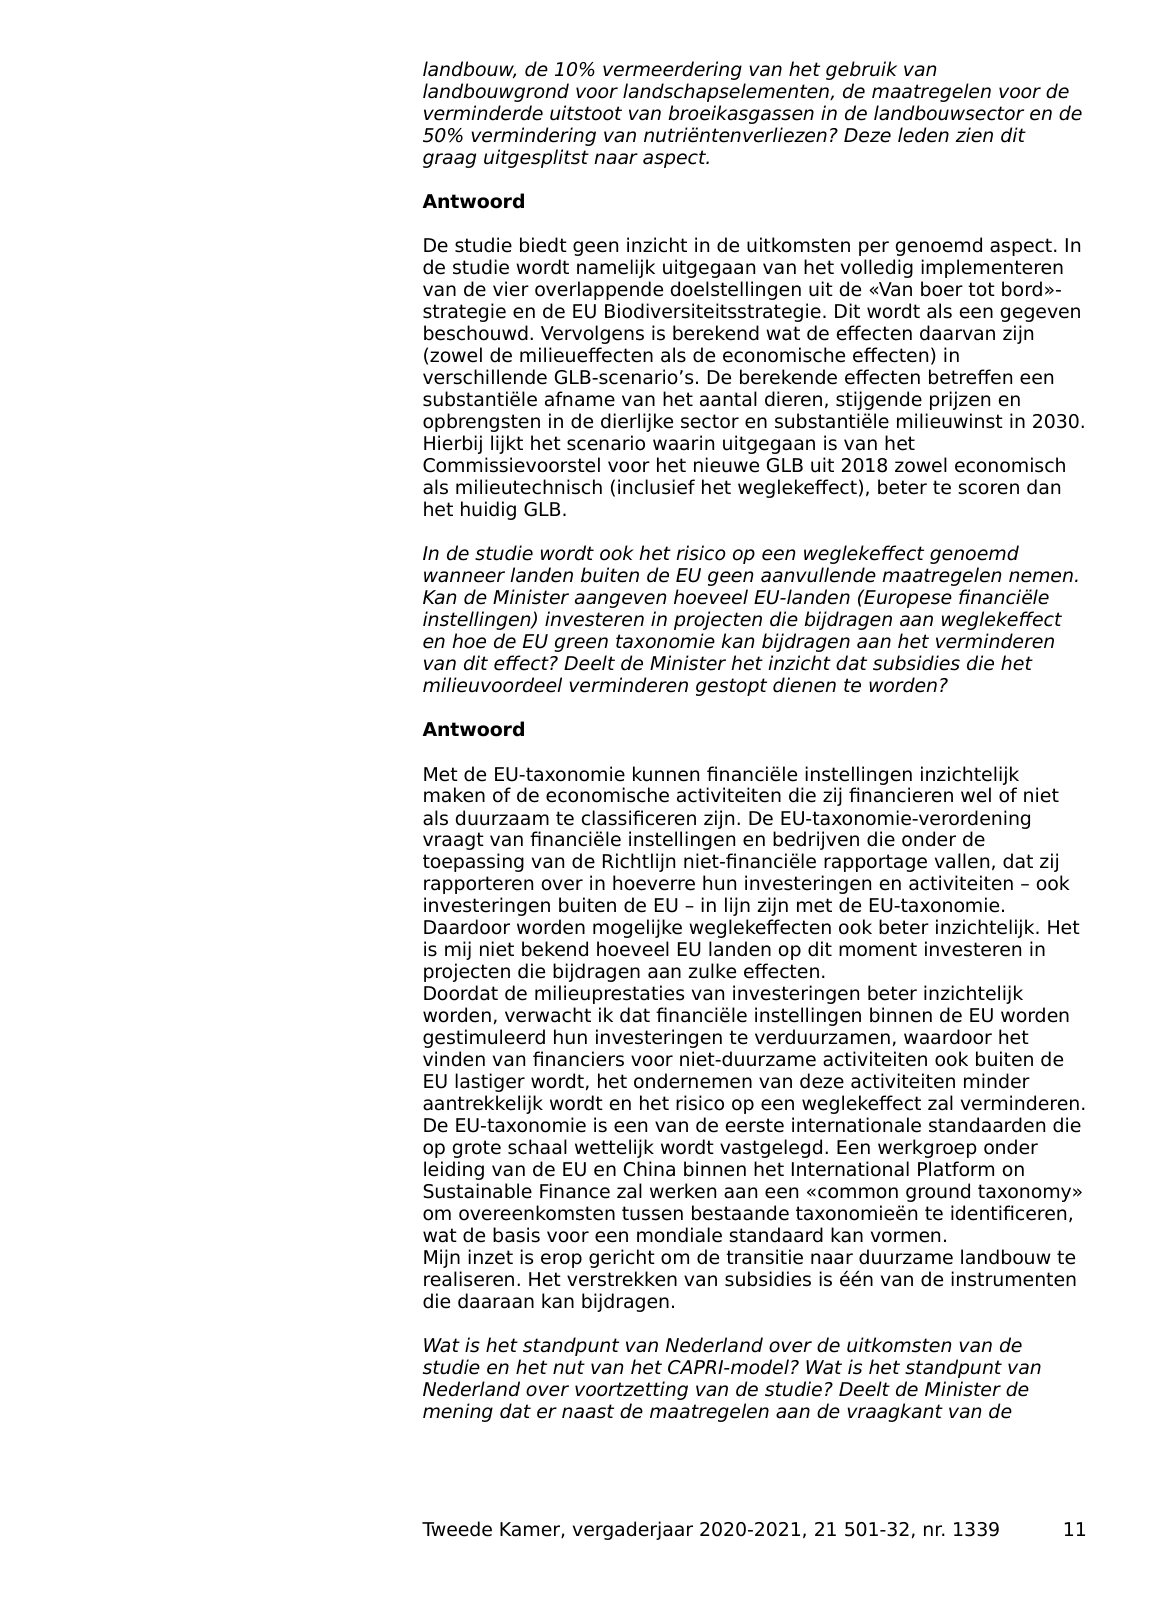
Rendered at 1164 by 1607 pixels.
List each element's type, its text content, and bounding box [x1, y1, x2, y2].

text Mijn inzet is erop gericht om de transitie naar duurzame landbouw te realiseren. Het verstrekken van subsidies is één van de instrumenten die daaraan kan bijdragen. [422, 1247, 1087, 1313]
subtitle Antwoord [422, 719, 1087, 741]
text De EU-taxonomie is een van de eerste internationale standaarden die op grote schaal wettelijk wordt vastgelegd. Een werkgroep onder leiding van de EU en China binnen het International Platform on Sustainable Finance zal werken aan een «common ground taxonomy» om overeenkomsten tussen bestaande taxonomieën te identificeren, wat de basis voor een mondiale standaard kan vormen. [422, 1115, 1087, 1247]
subtitle Antwoord [422, 191, 1087, 213]
text Met de EU-taxonomie kunnen financiële instellingen inzichtelijk maken of de economische activiteiten die zij financieren wel of niet als duurzaam te classificeren zijn. De EU-taxonomie-verordening vraagt van financiële instellingen en bedrijven die onder de toepassing van de Richtlijn niet-financiële rapportage vallen, dat zij rapporteren over in hoeverre hun investeringen en activiteiten – ook investeringen buiten de EU – in lijn zijn met de EU-taxonomie. Daardoor worden mogelijke weglekeffecten ook beter inzichtelijk. Het is mij niet bekend hoeveel EU landen op dit moment investeren in projecten die bijdragen aan zulke effecten. [422, 763, 1087, 983]
text Wat is het standpunt van Nederland over de uitkomsten van de studie en het nut van het CAPRI-model? Wat is het standpunt van Nederland over voortzetting van de studie? Deelt de Minister de mening dat er naast de maatregelen aan de vraagkant van de [422, 1335, 1087, 1423]
text landbouw, de 10% vermeerdering van het gebruik van landbouwgrond voor landschapselementen, de maatregelen voor de verminderde uitstoot van broeikasgassen in de landbouwsector en de 50% vermindering van nutriëntenverliezen? Deze leden zien dit graag uitgesplitst naar aspect. [422, 59, 1087, 169]
text De studie biedt geen inzicht in de uitkomsten per genoemd aspect. In de studie wordt namelijk uitgegaan van het volledig implementeren van de vier overlappende doelstellingen uit de «Van boer tot bord»-strategie en de EU Biodiversiteitsstrategie. Dit wordt als een gegeven beschouwd. Vervolgens is berekend wat de effecten daarvan zijn (zowel de milieueffecten als de economische effecten) in verschillende GLB-scenario’s. De berekende effecten betreffen een substantiële afname van het aantal dieren, stijgende prijzen en opbrengsten in de dierlijke sector en substantiële milieuwinst in 2030. Hierbij lijkt het scenario waarin uitgegaan is van het Commissievoorstel voor het nieuwe GLB uit 2018 zowel economisch als milieutechnisch (inclusief het weglekeffect), beter te scoren dan het huidig GLB. [422, 235, 1087, 521]
text In de studie wordt ook het risico op een weglekeffect genoemd wanneer landen buiten de EU geen aanvullende maatregelen nemen. Kan de Minister aangeven hoeveel EU-landen (Europese financiële instellingen) investeren in projecten die bijdragen aan weglekeffect en hoe de EU green taxonomie kan bijdragen aan het verminderen van dit effect? Deelt de Minister het inzicht dat subsidies die het milieuvoordeel verminderen gestopt dienen te worden? [422, 543, 1087, 697]
text Doordat de milieuprestaties van investeringen beter inzichtelijk worden, verwacht ik dat financiële instellingen binnen de EU worden gestimuleerd hun investeringen te verduurzamen, waardoor het vinden van financiers voor niet-duurzame activiteiten ook buiten de EU lastiger wordt, het ondernemen van deze activiteiten minder aantrekkelijk wordt en het risico op een weglekeffect zal verminderen. [422, 983, 1087, 1115]
